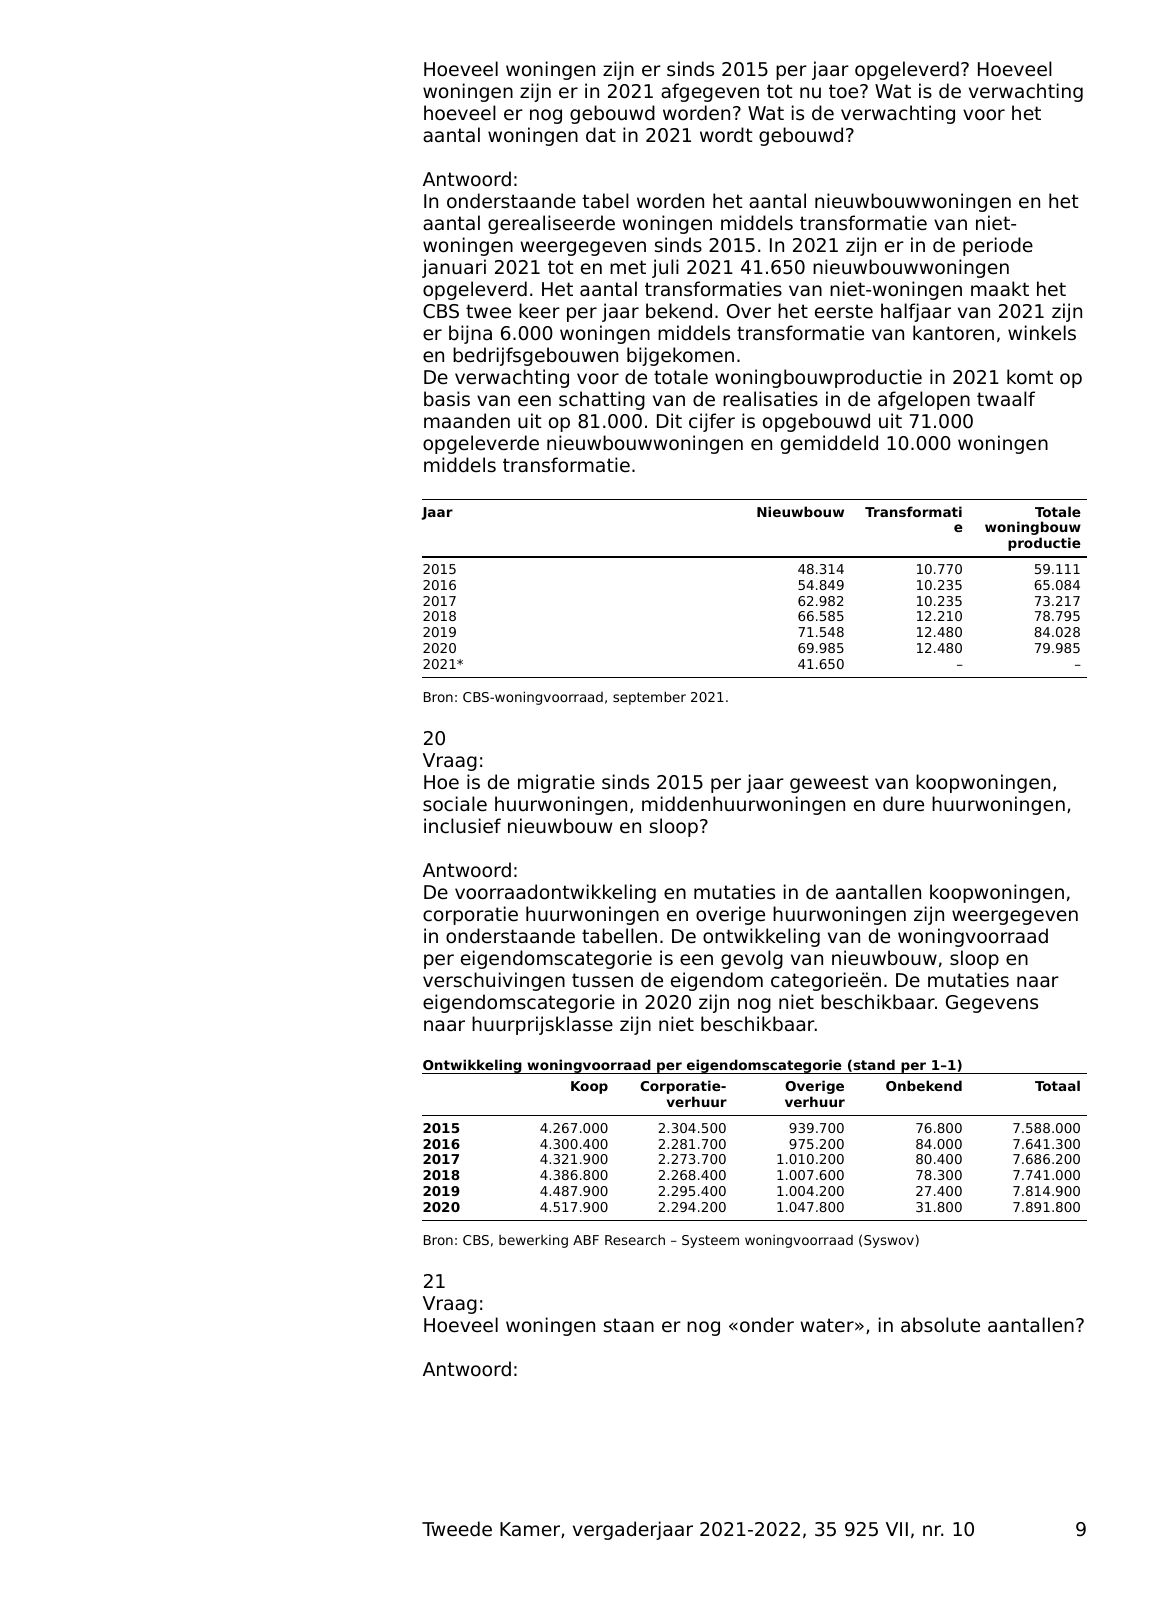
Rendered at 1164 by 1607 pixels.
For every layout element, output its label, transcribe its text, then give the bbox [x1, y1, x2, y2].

table_cell 12.210 [850, 609, 968, 625]
table_cell 2018 [422, 1168, 496, 1184]
table_cell 2.268.400 [614, 1168, 732, 1184]
text Hoeveel woningen zijn er sinds 2015 per jaar opgeleverd? Hoeveel woningen zijn er in 2021 afgegeven tot nu toe? Wat is de verwachting hoeveel er nog gebouwd worden? Wat is de verwachting voor het aantal woningen dat in 2021 wordt gebouwd? [422, 59, 1087, 147]
table_cell 7.641.300 [969, 1136, 1087, 1152]
text Hoe is de migratie sinds 2015 per jaar geweest van koopwoningen, sociale huurwoningen, middenhuurwoningen en dure huurwoningen, inclusief nieuwbouw en sloop? [422, 772, 1087, 837]
table_cell 41.650 [732, 656, 850, 677]
table_cell 1.047.800 [732, 1199, 850, 1220]
table_cell 2.304.500 [614, 1116, 732, 1136]
text 20 [422, 728, 1087, 749]
table_cell 975.200 [732, 1136, 850, 1152]
table_cell 10.235 [850, 594, 968, 609]
table_cell 2021* [422, 656, 732, 677]
table_cell 78.300 [850, 1168, 968, 1184]
table_cell 12.480 [850, 641, 968, 656]
table_cell 7.891.800 [969, 1199, 1087, 1220]
table_cell Koop [496, 1074, 614, 1115]
table_cell 10.770 [850, 558, 968, 578]
table_cell 10.235 [850, 578, 968, 593]
table_cell 80.400 [850, 1152, 968, 1168]
table_cell 84.000 [850, 1136, 968, 1152]
table_cell 1.004.200 [732, 1184, 850, 1199]
table_cell – [850, 656, 968, 677]
text Antwoord: [422, 860, 1087, 882]
table_cell 4.267.000 [496, 1116, 614, 1136]
table_cell 4.517.900 [496, 1199, 614, 1220]
table_cell 12.480 [850, 625, 968, 641]
table_cell – [969, 656, 1087, 677]
table_cell 2016 [422, 1136, 496, 1152]
text In onderstaande tabel worden het aantal nieuwbouwwoningen en het aantal gerealiseerde woningen middels transformatie van niet-woningen weergegeven sinds 2015. In 2021 zijn er in de periode januari 2021 tot en met juli 2021 41.650 nieuwbouwwoningen opgeleverd. Het aantal transformaties van niet-woningen maakt het CBS twee keer per jaar bekend. Over het eerste halfjaar van 2021 zijn er bijna 6.000 woningen middels transformatie van kantoren, winkels en bedrijfsgebouwen bijgekomen. [422, 191, 1087, 367]
table_cell 4.487.900 [496, 1184, 614, 1199]
table_cell 1.010.200 [732, 1152, 850, 1168]
table_cell 71.548 [732, 625, 850, 641]
table_cell 2019 [422, 625, 732, 641]
table_cell 2015 [422, 558, 732, 578]
table_cell 2017 [422, 594, 732, 609]
table_cell 7.588.000 [969, 1116, 1087, 1136]
table_cell Corporatie- verhuur [614, 1074, 732, 1115]
table_cell 54.849 [732, 578, 850, 593]
table_cell 69.985 [732, 641, 850, 656]
table_cell 66.585 [732, 609, 850, 625]
table_cell 2017 [422, 1152, 496, 1168]
table_cell 7.741.000 [969, 1168, 1087, 1184]
text Vraag: [422, 1292, 1087, 1314]
text De verwachting voor de totale woningbouwproductie in 2021 komt op basis van een schatting van de realisaties in de afgelopen twaalf maanden uit op 81.000. Dit cijfer is opgebouwd uit 71.000 opgeleverde nieuwbouwwoningen en gemiddeld 10.000 woningen middels transformatie. [422, 367, 1087, 477]
text Antwoord: [422, 1359, 1087, 1381]
table_cell Overige verhuur [732, 1074, 850, 1115]
table_cell 2018 [422, 609, 732, 625]
table_cell 65.084 [969, 578, 1087, 593]
table_cell 4.321.900 [496, 1152, 614, 1168]
table_cell 2.295.400 [614, 1184, 732, 1199]
table_cell 2.281.700 [614, 1136, 732, 1152]
table_header Totale woningbouw productie [969, 500, 1087, 556]
table_header Transformatie [850, 500, 968, 556]
table_cell Onbekend [850, 1074, 968, 1115]
table_cell 2020 [422, 641, 732, 656]
table_cell 27.400 [850, 1184, 968, 1199]
table_cell 2.294.200 [614, 1199, 732, 1220]
table_header Ontwikkeling woningvoorraad per eigendomscategorie (stand per 1–1) [422, 1058, 1087, 1073]
table_cell 84.028 [969, 625, 1087, 641]
table_cell 2019 [422, 1184, 496, 1199]
table_cell 2015 [422, 1116, 496, 1136]
table_cell 4.386.800 [496, 1168, 614, 1184]
text Antwoord: [422, 169, 1087, 191]
text Hoeveel woningen staan er nog «onder water», in absolute aantallen? [422, 1314, 1087, 1336]
table_cell 59.111 [969, 558, 1087, 578]
table_cell 1.007.600 [732, 1168, 850, 1184]
table_cell 31.800 [850, 1199, 968, 1220]
table_cell Bron: CBS, bewerking ABF Research – Systeem woningvoorraad (Syswov) [422, 1221, 1087, 1248]
text Vraag: [422, 749, 1087, 772]
table_cell 2020 [422, 1199, 496, 1220]
table_cell 7.686.200 [969, 1152, 1087, 1168]
table_cell 48.314 [732, 558, 850, 578]
table_cell [422, 1074, 496, 1115]
table_cell 2.273.700 [614, 1152, 732, 1168]
table_cell Totaal [969, 1074, 1087, 1115]
table_cell 2016 [422, 578, 732, 593]
table_cell 4.300.400 [496, 1136, 614, 1152]
table_cell 73.217 [969, 594, 1087, 609]
text 21 [422, 1271, 1087, 1292]
table_cell 79.985 [969, 641, 1087, 656]
table_cell 78.795 [969, 609, 1087, 625]
table_cell 7.814.900 [969, 1184, 1087, 1199]
table_cell 62.982 [732, 594, 850, 609]
table_header Jaar [422, 500, 732, 556]
table_cell 939.700 [732, 1116, 850, 1136]
table_cell 76.800 [850, 1116, 968, 1136]
text De voorraadontwikkeling en mutaties in de aantallen koopwoningen, corporatie huurwoningen en overige huurwoningen zijn weergegeven in onderstaande tabellen. De ontwikkeling van de woningvoorraad per eigendomscategorie is een gevolg van nieuwbouw, sloop en verschuivingen tussen de eigendom categorieën. De mutaties naar eigendomscategorie in 2020 zijn nog niet beschikbaar. Gegevens naar huurprijsklasse zijn niet beschikbaar. [422, 882, 1087, 1036]
table_cell Bron: CBS-woningvoorraad, september 2021. [422, 678, 1087, 705]
table_header Nieuwbouw [732, 500, 850, 556]
